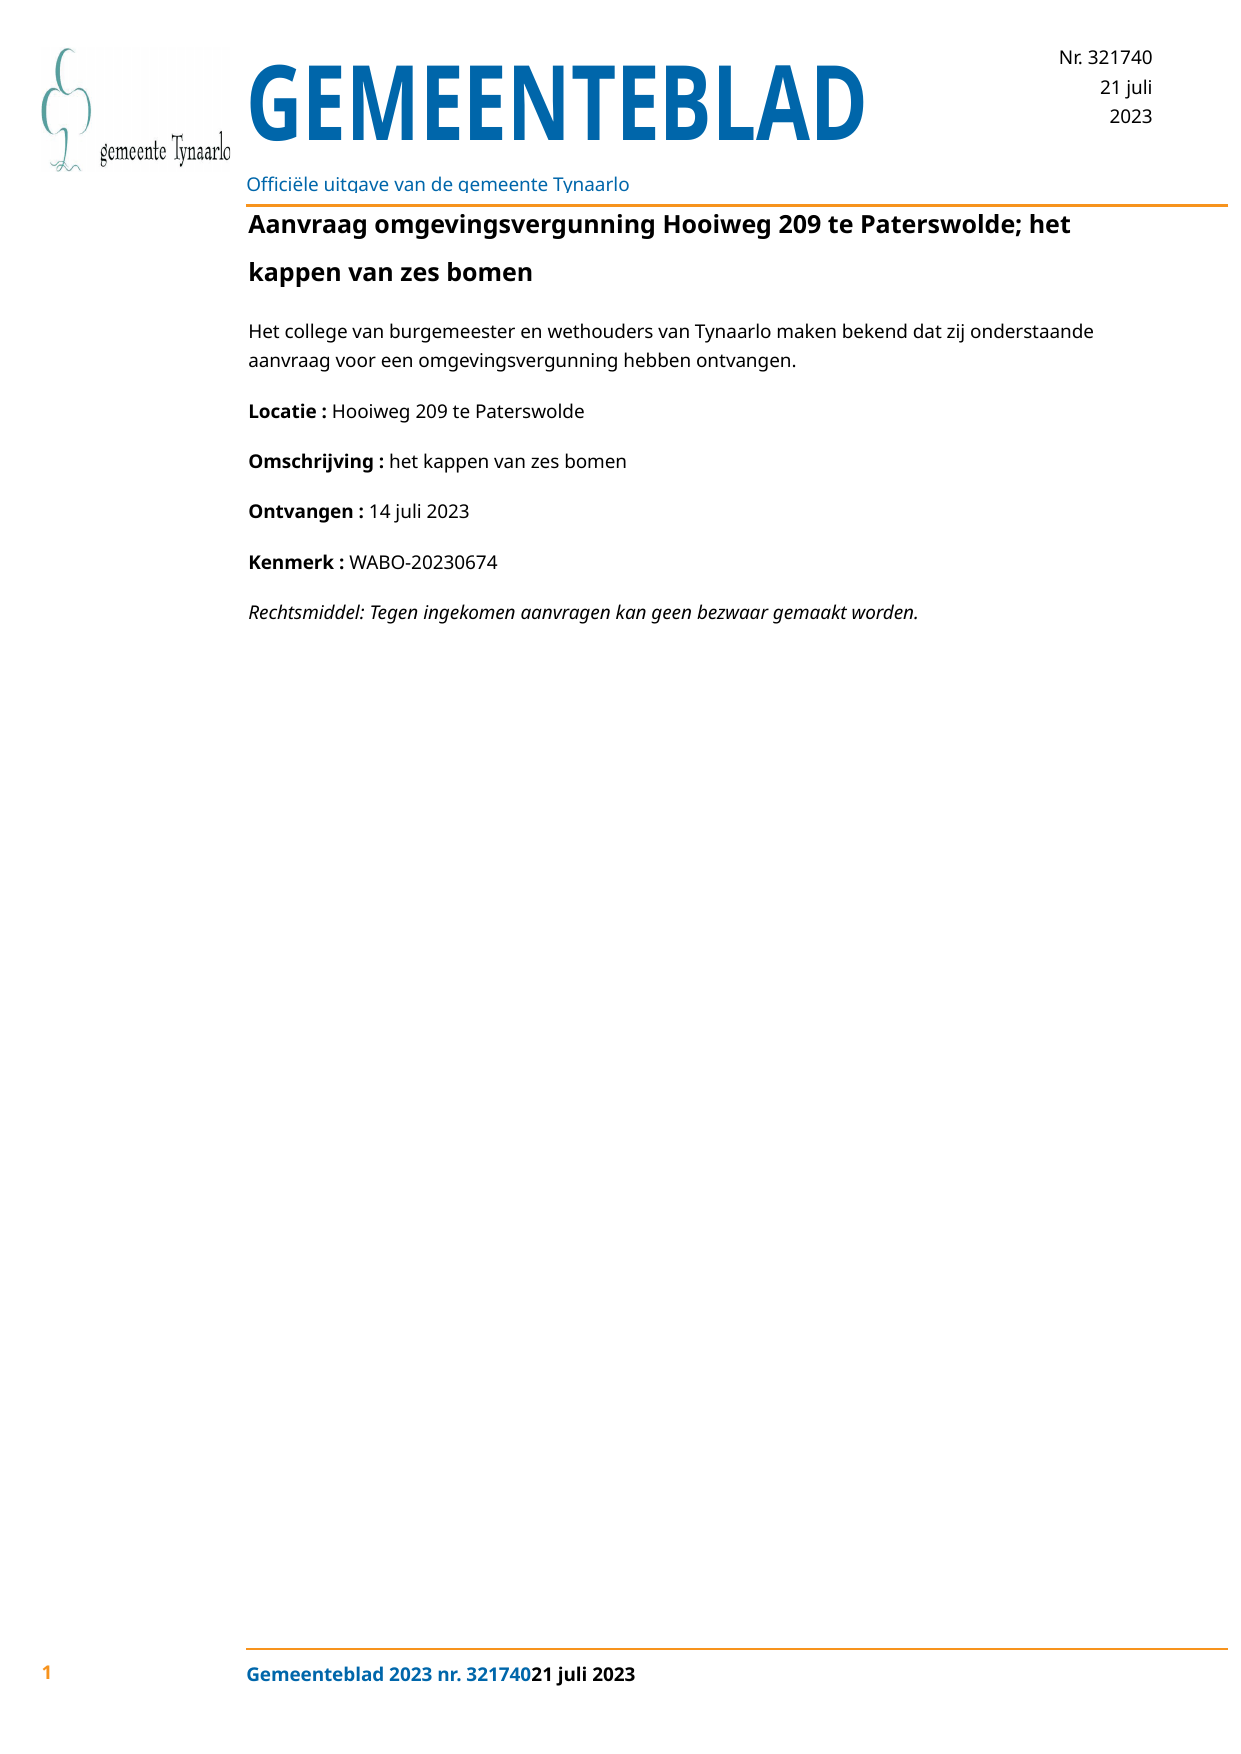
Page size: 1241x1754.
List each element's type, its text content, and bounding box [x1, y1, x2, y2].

text Locatie : Hooiweg 209 te Paterswolde [248, 398, 1152, 424]
text Aanvraag omgevingsvergunning Hooiweg 209 te Paterswolde; het kappen van zes bomen [248, 207, 1152, 288]
text Omschrijving : het kappen van zes bomen [248, 448, 1152, 474]
text Ontvangen : 14 juli 2023 [248, 499, 1152, 524]
text Rechtsmiddel: Tegen ingekomen aanvragen kan geen bezwaar gemaakt worden. [248, 599, 1152, 625]
picture [41, 47, 231, 172]
text Kenmerk : WABO-20230674 [248, 549, 1152, 575]
text Het college van burgemeester en wethouders van Tynaarlo maken bekend dat zij onderstaande aanvraag voor een omgevingsvergunning hebben ontvangen. [248, 318, 1152, 373]
